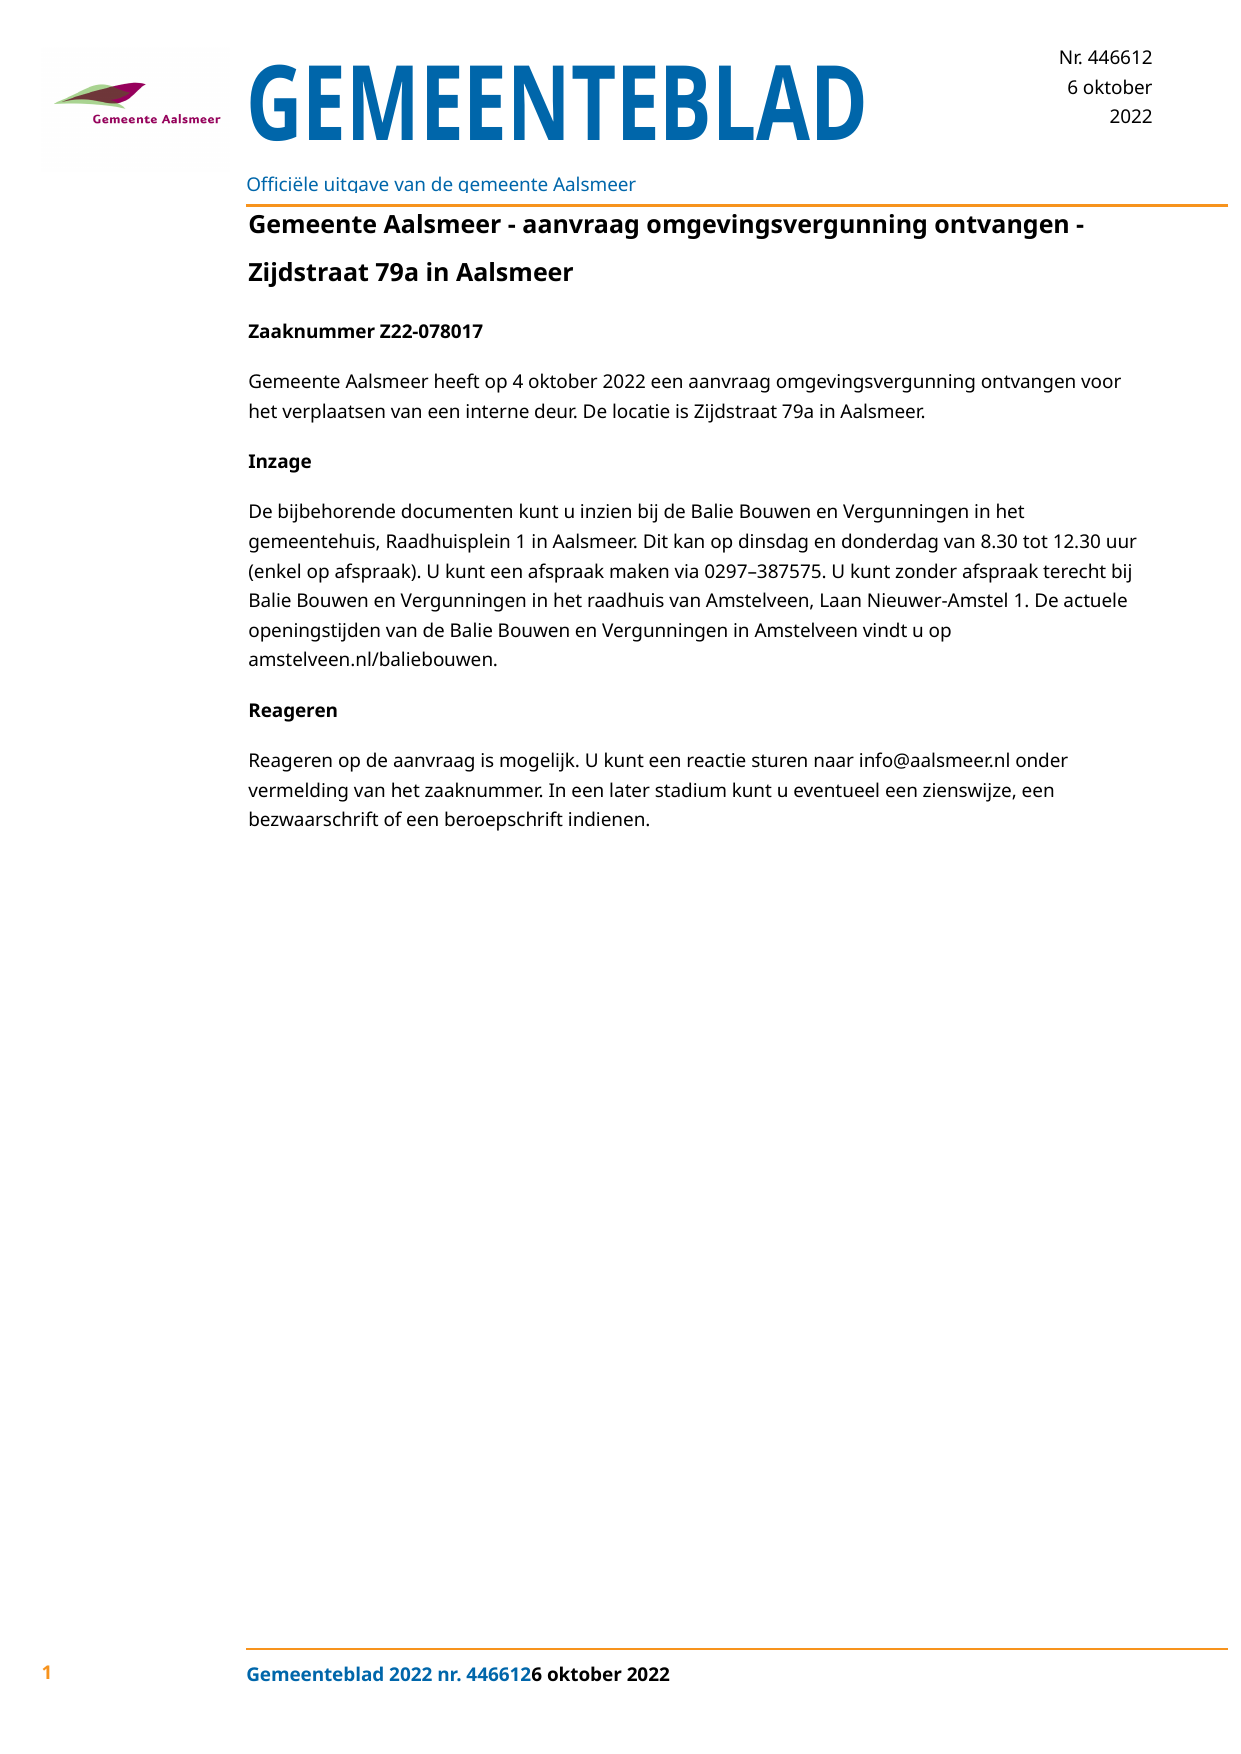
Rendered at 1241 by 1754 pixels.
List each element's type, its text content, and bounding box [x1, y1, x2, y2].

text Gemeente Aalsmeer - aanvraag omgevingsvergunning ontvangen - Zijdstraat 79a in Aalsmeer [248, 207, 1152, 288]
text Gemeente Aalsmeer heeft op 4 oktober 2022 een aanvraag omgevingsvergunning ontvangen voor het verplaatsen van een interne deur. De locatie is Zijdstraat 79a in Aalsmeer. [248, 368, 1152, 424]
text Inzage [248, 448, 1152, 474]
text Reageren op de aanvraag is mogelijk. U kunt een reactie sturen naar info@aalsmeer.nl onder vermelding van het zaaknummer. In een later stadium kunt u eventueel een zienswijze, een bezwaarschrift of een beroepschrift indienen. [248, 747, 1152, 832]
text De bijbehorende documenten kunt u inzien bij de Balie Bouwen en Vergunningen in het gemeentehuis, Raadhuisplein 1 in Aalsmeer. Dit kan op dinsdag en donderdag van 8.30 tot 12.30 uur (enkel op afspraak). U kunt een afspraak maken via 0297–387575. U kunt zonder afspraak terecht bij Balie Bouwen en Vergunningen in het raadhuis van Amstelveen, Laan Nieuwer-Amstel 1. De actuele openingstijden van de Balie Bouwen en Vergunningen in Amstelveen vindt u op amstelveen.nl/baliebouwen. [248, 499, 1152, 672]
picture [41, 47, 231, 172]
text Reageren [248, 697, 1152, 723]
text Zaaknummer Z22-078017 [248, 318, 1152, 344]
